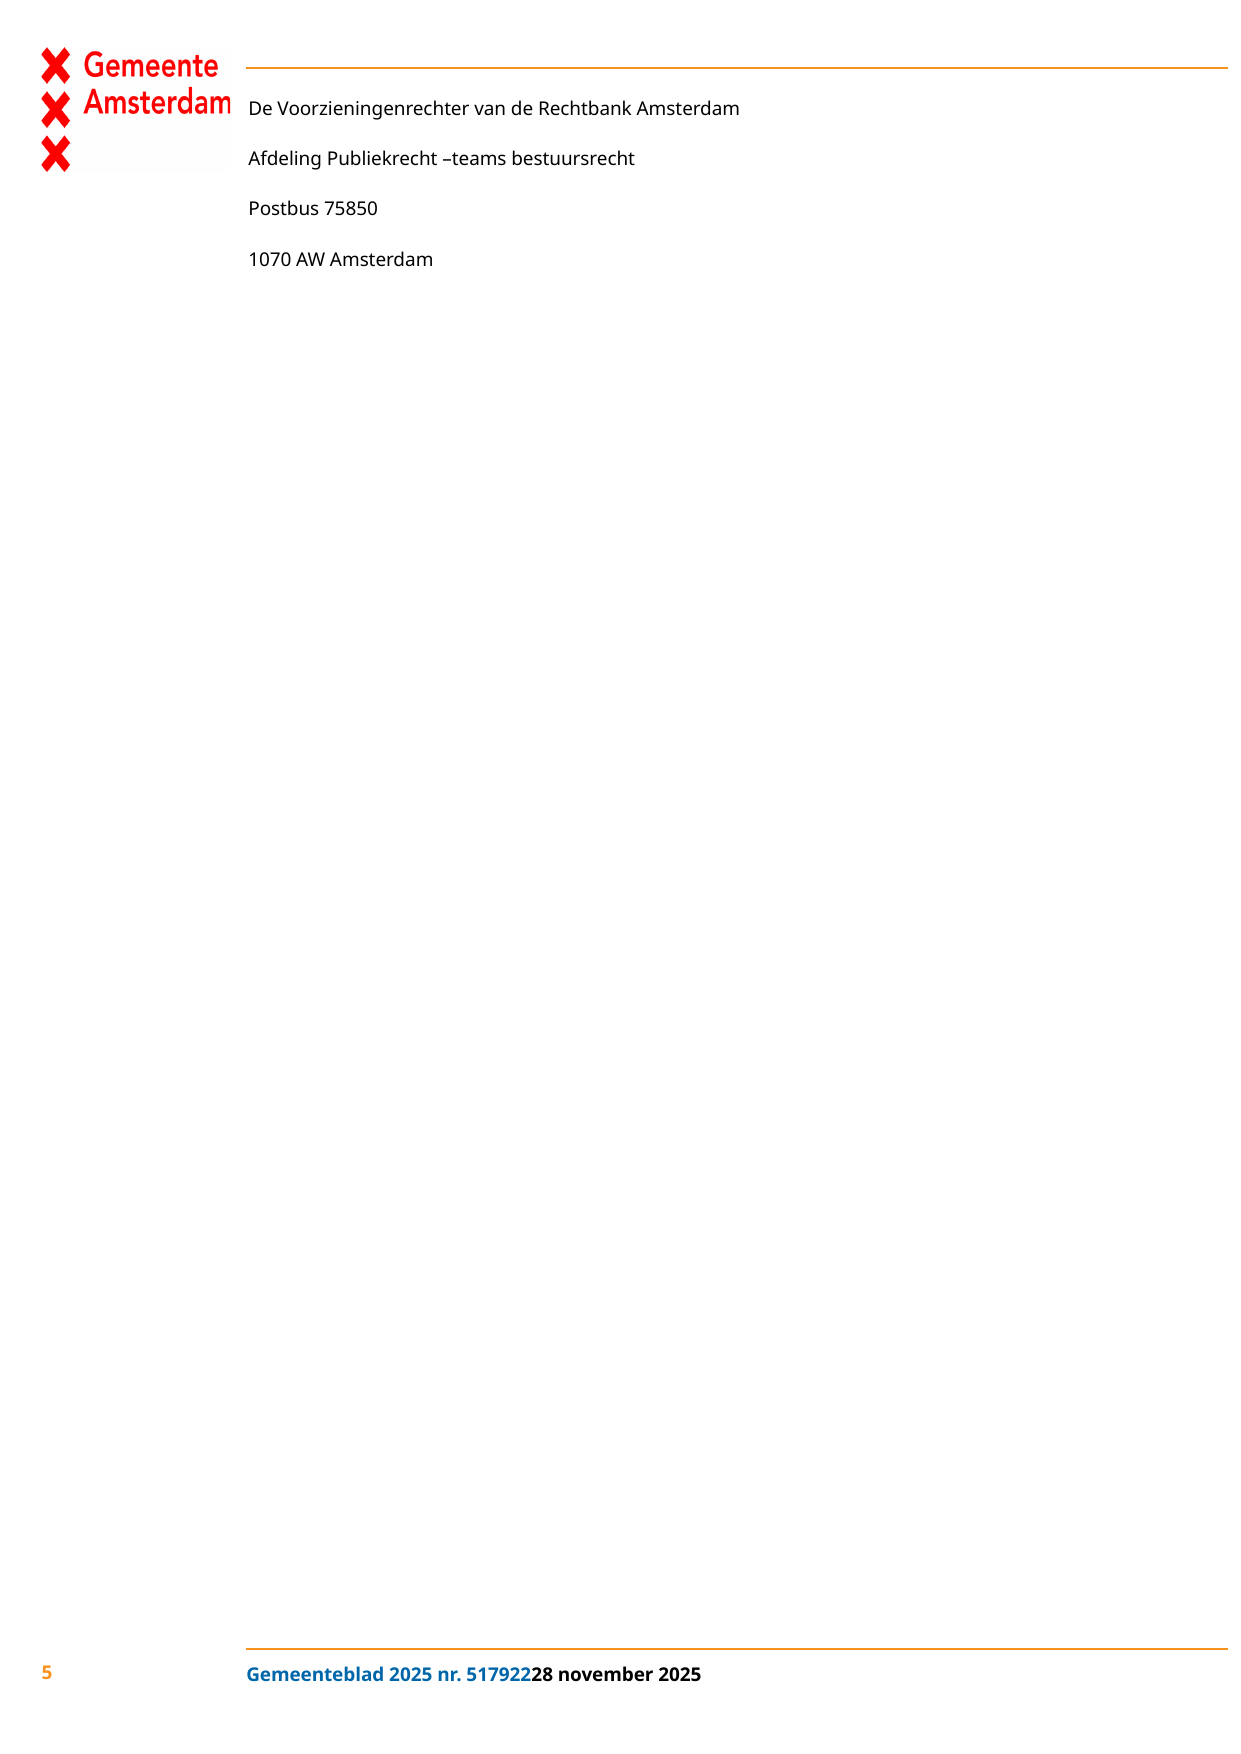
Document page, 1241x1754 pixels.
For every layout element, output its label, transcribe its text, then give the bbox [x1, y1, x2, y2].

picture [41, 47, 231, 172]
text 1070 AW Amsterdam [248, 246, 1152, 272]
text Postbus 75850 [248, 196, 1152, 221]
text De Voorzieningenrechter van de Rechtbank Amsterdam [248, 95, 1152, 121]
text Afdeling Publiekrecht –teams bestuursrecht [248, 145, 1152, 171]
